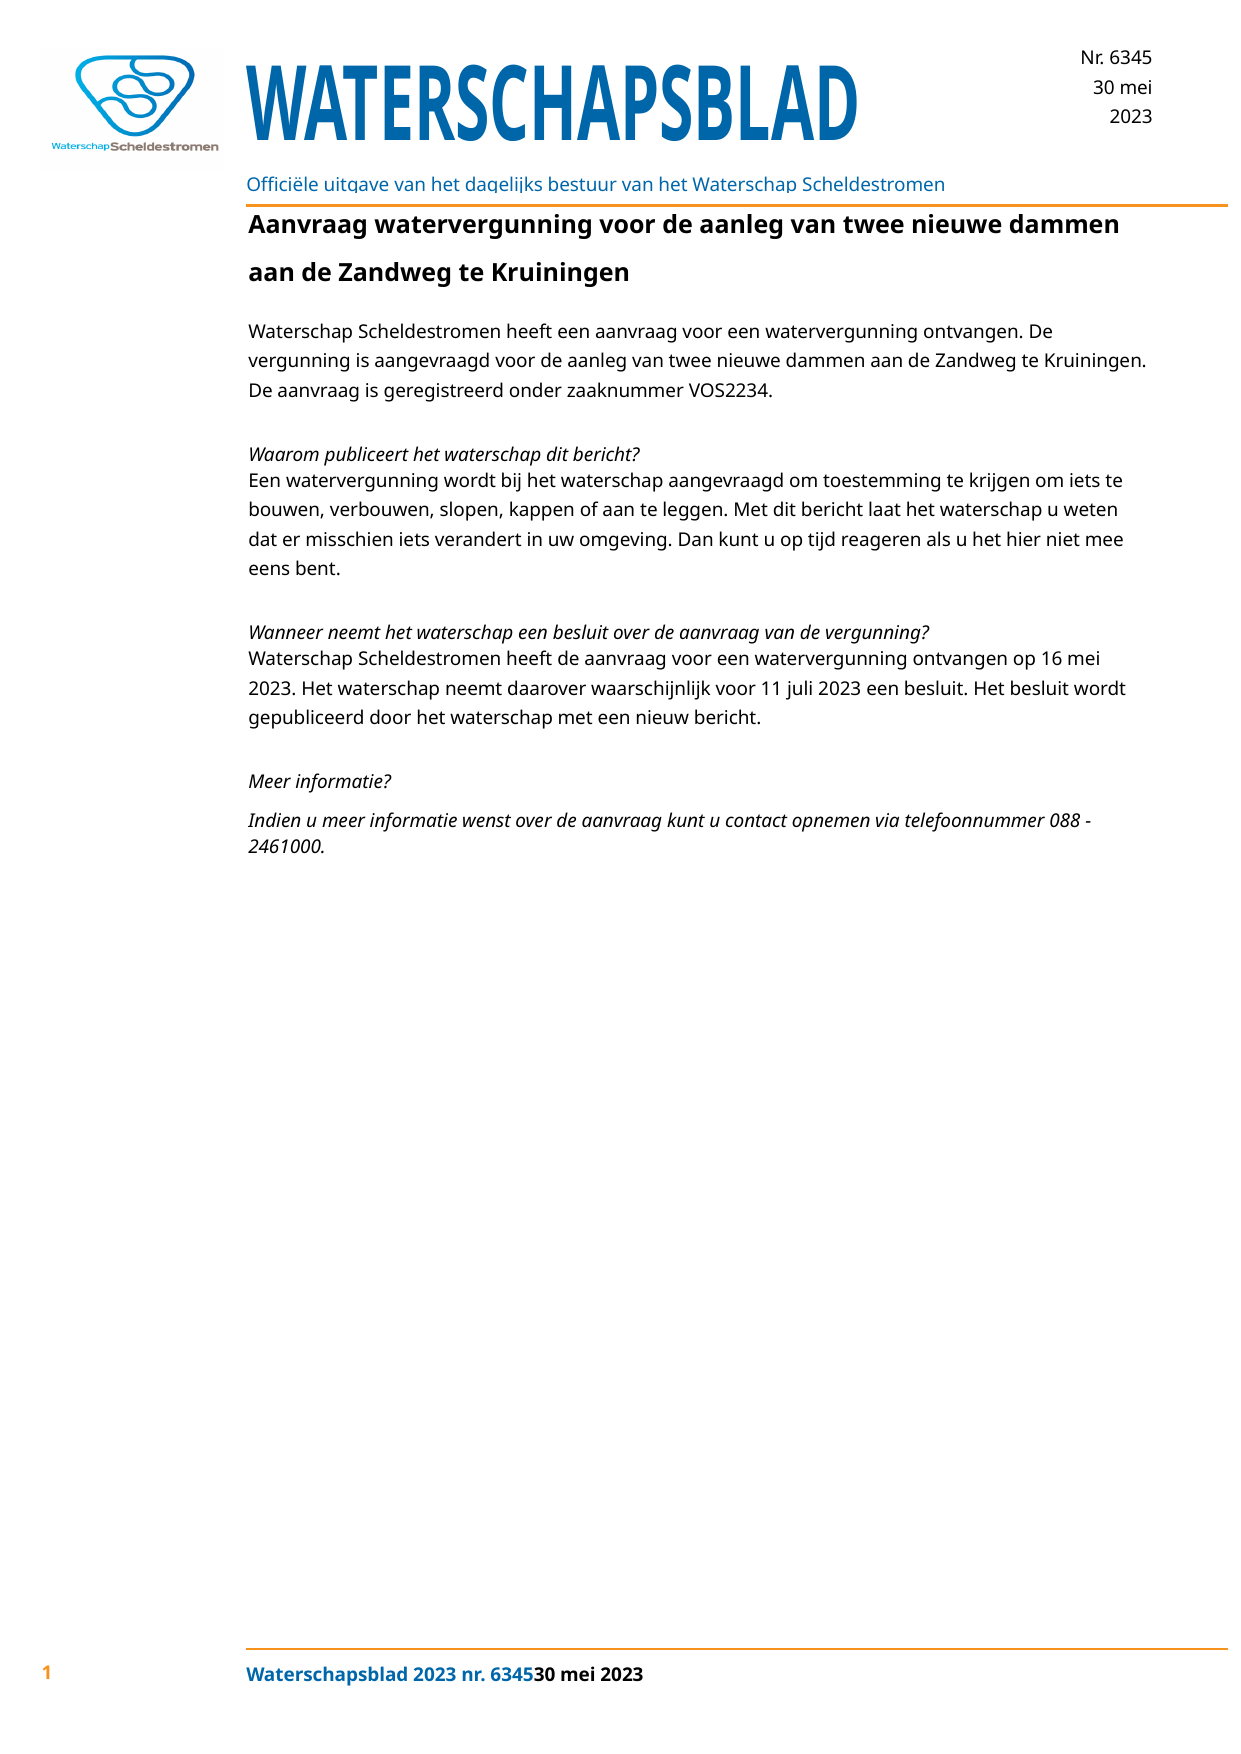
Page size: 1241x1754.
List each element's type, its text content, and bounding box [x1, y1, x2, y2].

text Waterschap Scheldestromen heeft een aanvraag voor een watervergunning ontvangen. De vergunning is aangevraagd voor de aanleg van twee nieuwe dammen aan de Zandweg te Kruiningen. De aanvraag is geregistreerd onder zaaknummer VOS2234. [248, 318, 1152, 403]
text Waterschap Scheldestromen heeft de aanvraag voor een watervergunning ontvangen op 16 mei 2023. Het waterschap neemt daarover waarschijnlijk voor 11 juli 2023 een besluit. Het besluit wordt gepubliceerd door het waterschap met een nieuw bericht. [248, 645, 1152, 730]
text Meer informatie? [248, 768, 1152, 794]
text Indien u meer informatie wenst over de aanvraag kunt u contact opnemen via telefoonnummer 088 - 2461000. [248, 808, 1152, 859]
text Waarom publiceert het waterschap dit bericht? [248, 441, 1152, 467]
text Een watervergunning wordt bij het waterschap aangevraagd om toestemming te krijgen om iets te bouwen, verbouwen, slopen, kappen of aan te leggen. Met dit bericht laat het waterschap u weten dat er misschien iets verandert in uw omgeving. Dan kunt u op tijd reageren als u het hier niet mee eens bent. [248, 467, 1152, 581]
picture [41, 47, 231, 172]
text Aanvraag watervergunning voor de aanleg van twee nieuwe dammen aan de Zandweg te Kruiningen [248, 207, 1152, 288]
text Wanneer neemt het waterschap een besluit over de aanvraag van de vergunning? [248, 619, 1152, 645]
